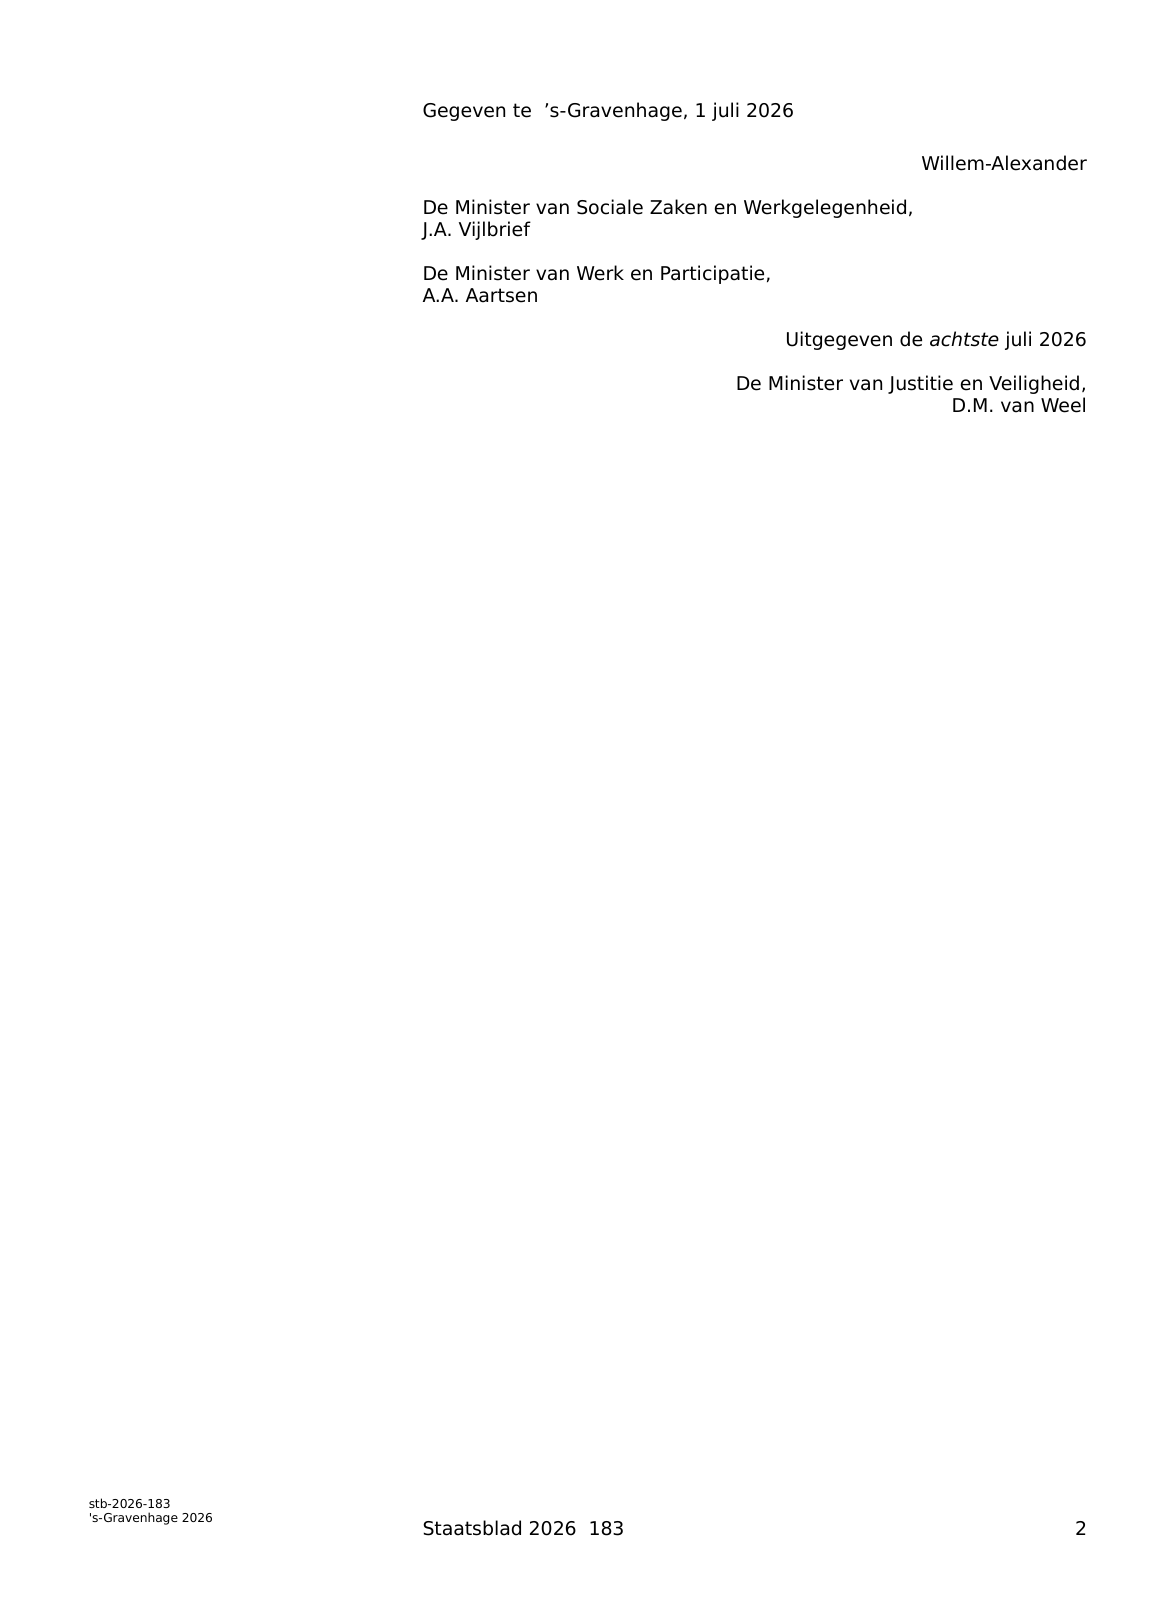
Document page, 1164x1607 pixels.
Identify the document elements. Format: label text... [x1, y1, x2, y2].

text Willem-Alexander [422, 152, 1087, 174]
text Gegeven te ’s-Gravenhage, 1 juli 2026 [422, 100, 1087, 122]
text De Minister van Justitie en Veiligheid, D.M. van Weel [422, 373, 1087, 417]
text De Minister van Sociale Zaken en Werkgelegenheid, J.A. Vijlbrief [422, 197, 1087, 241]
text 's-Gravenhage 2026 [88, 1511, 323, 1525]
text stb-2026-183 [88, 1497, 323, 1511]
text Uitgegeven de achtste juli 2026 [422, 329, 1087, 351]
text De Minister van Werk en Participatie, A.A. Aartsen [422, 263, 1087, 307]
